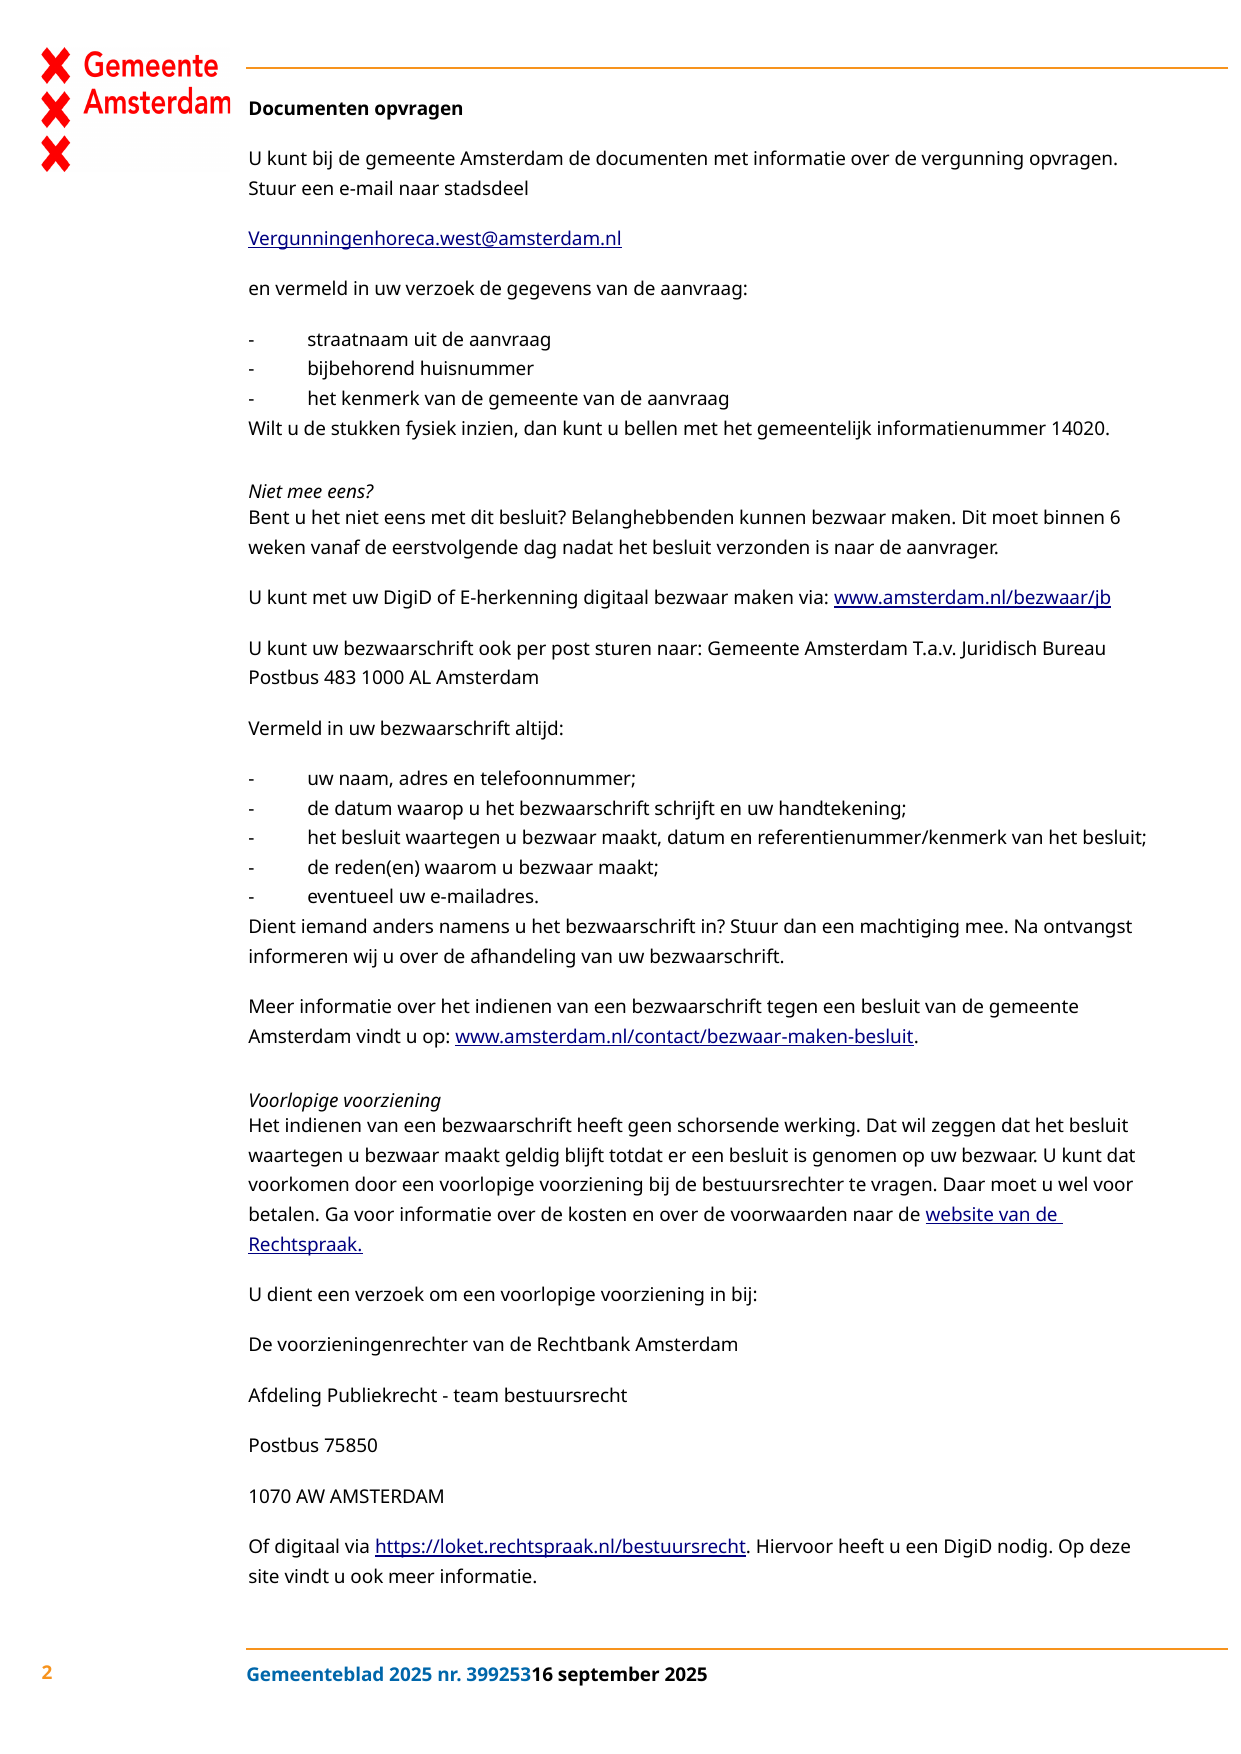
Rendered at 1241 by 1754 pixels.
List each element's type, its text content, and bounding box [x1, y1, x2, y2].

list de datum waarop u het bezwaarschrift schrijft en uw handtekening; [248, 795, 1152, 821]
text Meer informatie over het indienen van een bezwaarschrift tegen een besluit van de gemeente Amsterdam vindt u op: www.amsterdam.nl/contact/bezwaar-maken-besluit. [248, 993, 1152, 1048]
list het besluit waartegen u bezwaar maakt, datum en referentienummer/kenmerk van het besluit; [248, 824, 1152, 850]
list bijbehorend huisnummer [248, 356, 1152, 381]
list het kenmerk van de gemeente van de aanvraag [248, 385, 1152, 411]
text Wilt u de stukken fysiek inzien, dan kunt u bellen met het gemeentelijk informatienummer 14020. [248, 415, 1152, 441]
text 1070 AW AMSTERDAM [248, 1483, 1152, 1509]
text Postbus 75850 [248, 1432, 1152, 1458]
list eventueel uw e-mailadres. [248, 884, 1152, 909]
text De voorzieningenrechter van de Rechtbank Amsterdam [248, 1332, 1152, 1357]
text Afdeling Publiekrecht - team bestuursrecht [248, 1382, 1152, 1408]
text Vermeld in uw bezwaarschrift altijd: [248, 715, 1152, 741]
text en vermeld in uw verzoek de gegevens van de aanvraag: [248, 276, 1152, 301]
text Voorlopige voorziening [248, 1087, 1152, 1112]
text Of digitaal via https://loket.rechtspraak.nl/bestuursrecht. Hiervoor heeft u een DigiD nodig. Op deze site vindt u ook meer informatie. [248, 1533, 1152, 1589]
list uw naam, adres en telefoonnummer; [248, 765, 1152, 791]
text Dient iemand anders namens u het bezwaarschrift in? Stuur dan een machtiging mee. Na ontvangst informeren wij u over de afhandeling van uw bezwaarschrift. [248, 913, 1152, 968]
text U kunt met uw DigiD of E-herkenning digitaal bezwaar maken via: www.amsterdam.nl/bezwaar/jb [248, 584, 1152, 610]
text Niet mee eens? [248, 479, 1152, 504]
text U kunt bij de gemeente Amsterdam de documenten met informatie over de vergunning opvragen. Stuur een e-mail naar stadsdeel [248, 145, 1152, 201]
text Bent u het niet eens met dit besluit? Belanghebbenden kunnen bezwaar maken. Dit moet binnen 6 weken vanaf de eerstvolgende dag nadat het besluit verzonden is naar de aanvrager. [248, 504, 1152, 560]
text Documenten opvragen [248, 95, 1152, 121]
text Vergunningenhoreca.west@amsterdam.nl [248, 225, 1152, 251]
text Het indienen van een bezwaarschrift heeft geen schorsende werking. Dat wil zeggen dat het besluit waartegen u bezwaar maakt geldig blijft totdat er een besluit is genomen op uw bezwaar. U kunt dat voorkomen door een voorlopige voorziening bij de bestuursrechter te vragen. Daar moet u wel voor betalen. Ga voor informatie over de kosten en over de voorwaarden naar de website van de Rechtspraak. [248, 1112, 1152, 1257]
text U dient een verzoek om een voorlopige voorziening in bij: [248, 1281, 1152, 1307]
list de reden(en) waarom u bezwaar maakt; [248, 854, 1152, 880]
picture [41, 47, 231, 172]
text U kunt uw bezwaarschrift ook per post sturen naar: Gemeente Amsterdam T.a.v. Juridisch Bureau Postbus 483 1000 AL Amsterdam [248, 635, 1152, 690]
list straatnaam uit de aanvraag [248, 326, 1152, 352]
